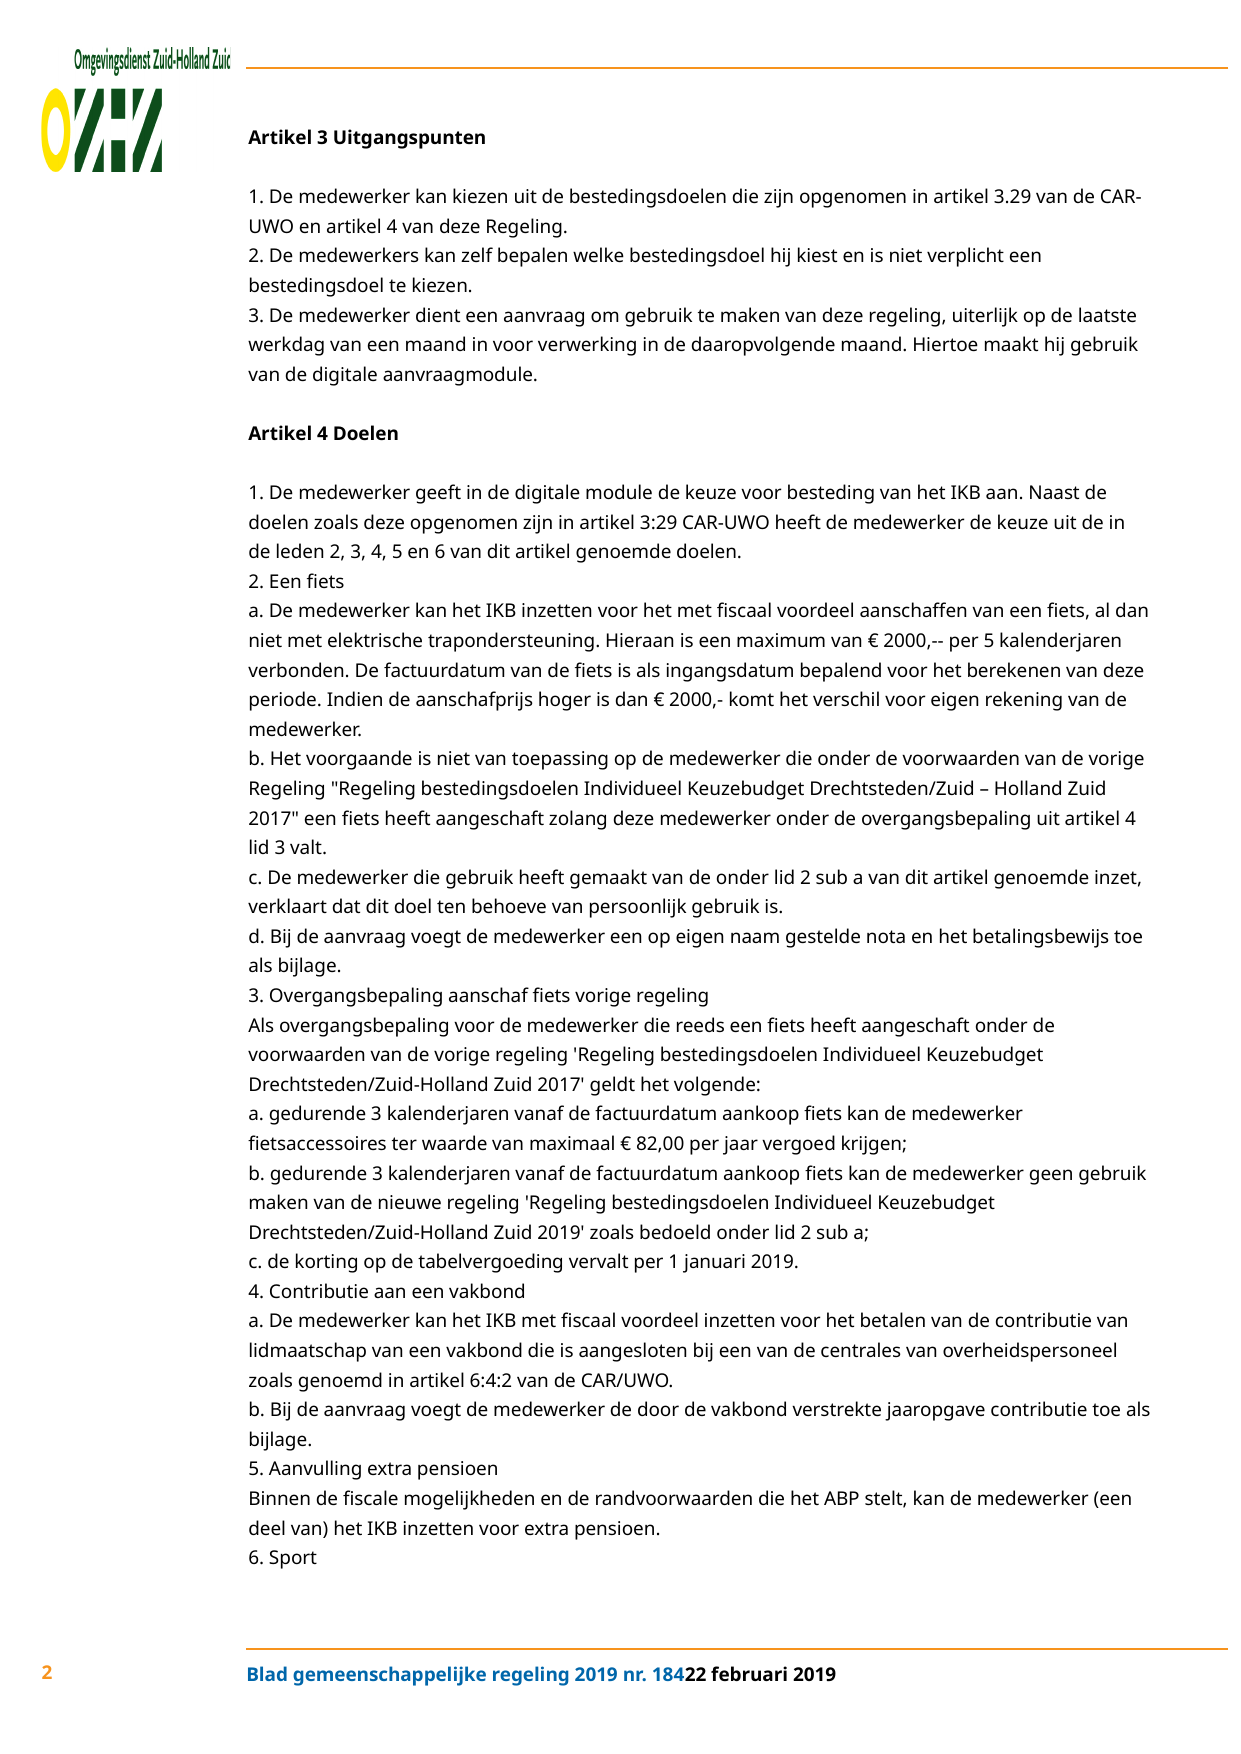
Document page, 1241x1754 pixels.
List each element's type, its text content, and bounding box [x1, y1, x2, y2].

text a. De medewerker kan het IKB inzetten voor het met fiscaal voordeel aanschaffen van een fiets, al dan niet met elektrische trapondersteuning. Hieraan is een maximum van € 2000,-- per 5 kalenderjaren verbonden. De factuurdatum van de fiets is als ingangsdatum bepalend voor het berekenen van deze periode. Indien de aanschafprijs hoger is dan € 2000,- komt het verschil voor eigen rekening van de medewerker. [248, 598, 1152, 742]
text a. De medewerker kan het IKB met fiscaal voordeel inzetten voor het betalen van de contributie van lidmaatschap van een vakbond die is aangesloten bij een van de centrales van overheidspersoneel zoals genoemd in artikel 6:4:2 van de CAR/UWO. [248, 1308, 1152, 1393]
text Artikel 4 Doelen [248, 420, 1152, 446]
text 1. De medewerker geeft in de digitale module de keuze voor besteding van het IKB aan. Naast de doelen zoals deze opgenomen zijn in artikel 3:29 CAR-UWO heeft de medewerker de keuze uit de in de leden 2, 3, 4, 5 en 6 van dit artikel genoemde doelen. [248, 479, 1152, 564]
text 2. Een fiets [248, 568, 1152, 594]
text 4. Contributie aan een vakbond [248, 1278, 1152, 1304]
picture [41, 47, 231, 172]
text b. gedurende 3 kalenderjaren vanaf de factuurdatum aankoop fiets kan de medewerker geen gebruik maken van de nieuwe regeling 'Regeling bestedingsdoelen Individueel Keuzebudget Drechtsteden/Zuid-Holland Zuid 2019' zoals bedoeld onder lid 2 sub a; [248, 1160, 1152, 1245]
text 3. Overgangsbepaling aanschaf fiets vorige regeling [248, 982, 1152, 1008]
text 1. De medewerker kan kiezen uit de bestedingsdoelen die zijn opgenomen in artikel 3.29 van de CAR-UWO en artikel 4 van deze Regeling. [248, 183, 1152, 239]
text d. Bij de aanvraag voegt de medewerker een op eigen naam gestelde nota en het betalingsbewijs toe als bijlage. [248, 923, 1152, 978]
text 5. Aanvulling extra pensioen [248, 1456, 1152, 1481]
text 3. De medewerker dient een aanvraag om gebruik te maken van deze regeling, uiterlijk op de laatste werkdag van een maand in voor verwerking in de daaropvolgende maand. Hiertoe maakt hij gebruik van de digitale aanvraagmodule. [248, 302, 1152, 387]
text Artikel 3 Uitgangspunten [248, 124, 1152, 150]
text 6. Sport [248, 1544, 1152, 1570]
text 2. De medewerkers kan zelf bepalen welke bestedingsdoel hij kiest en is niet verplicht een bestedingsdoel te kiezen. [248, 243, 1152, 298]
text b. Het voorgaande is niet van toepassing op de medewerker die onder de voorwaarden van de vorige Regeling "Regeling bestedingsdoelen Individueel Keuzebudget Drechtsteden/Zuid – Holland Zuid 2017" een fiets heeft aangeschaft zolang deze medewerker onder de overgangsbepaling uit artikel 4 lid 3 valt. [248, 746, 1152, 860]
text c. De medewerker die gebruik heeft gemaakt van de onder lid 2 sub a van dit artikel genoemde inzet, verklaart dat dit doel ten behoeve van persoonlijk gebruik is. [248, 864, 1152, 919]
text a. gedurende 3 kalenderjaren vanaf de factuurdatum aankoop fiets kan de medewerker fietsaccessoires ter waarde van maximaal € 82,00 per jaar vergoed krijgen; [248, 1101, 1152, 1156]
text Binnen de fiscale mogelijkheden en de randvoorwaarden die het ABP stelt, kan de medewerker (een deel van) het IKB inzetten voor extra pensioen. [248, 1485, 1152, 1541]
text Als overgangsbepaling voor de medewerker die reeds een fiets heeft aangeschaft onder de voorwaarden van de vorige regeling 'Regeling bestedingsdoelen Individueel Keuzebudget Drechtsteden/Zuid-Holland Zuid 2017' geldt het volgende: [248, 1012, 1152, 1097]
text c. de korting op de tabelvergoeding vervalt per 1 januari 2019. [248, 1248, 1152, 1274]
text b. Bij de aanvraag voegt de medewerker de door de vakbond verstrekte jaaropgave contributie toe als bijlage. [248, 1396, 1152, 1452]
